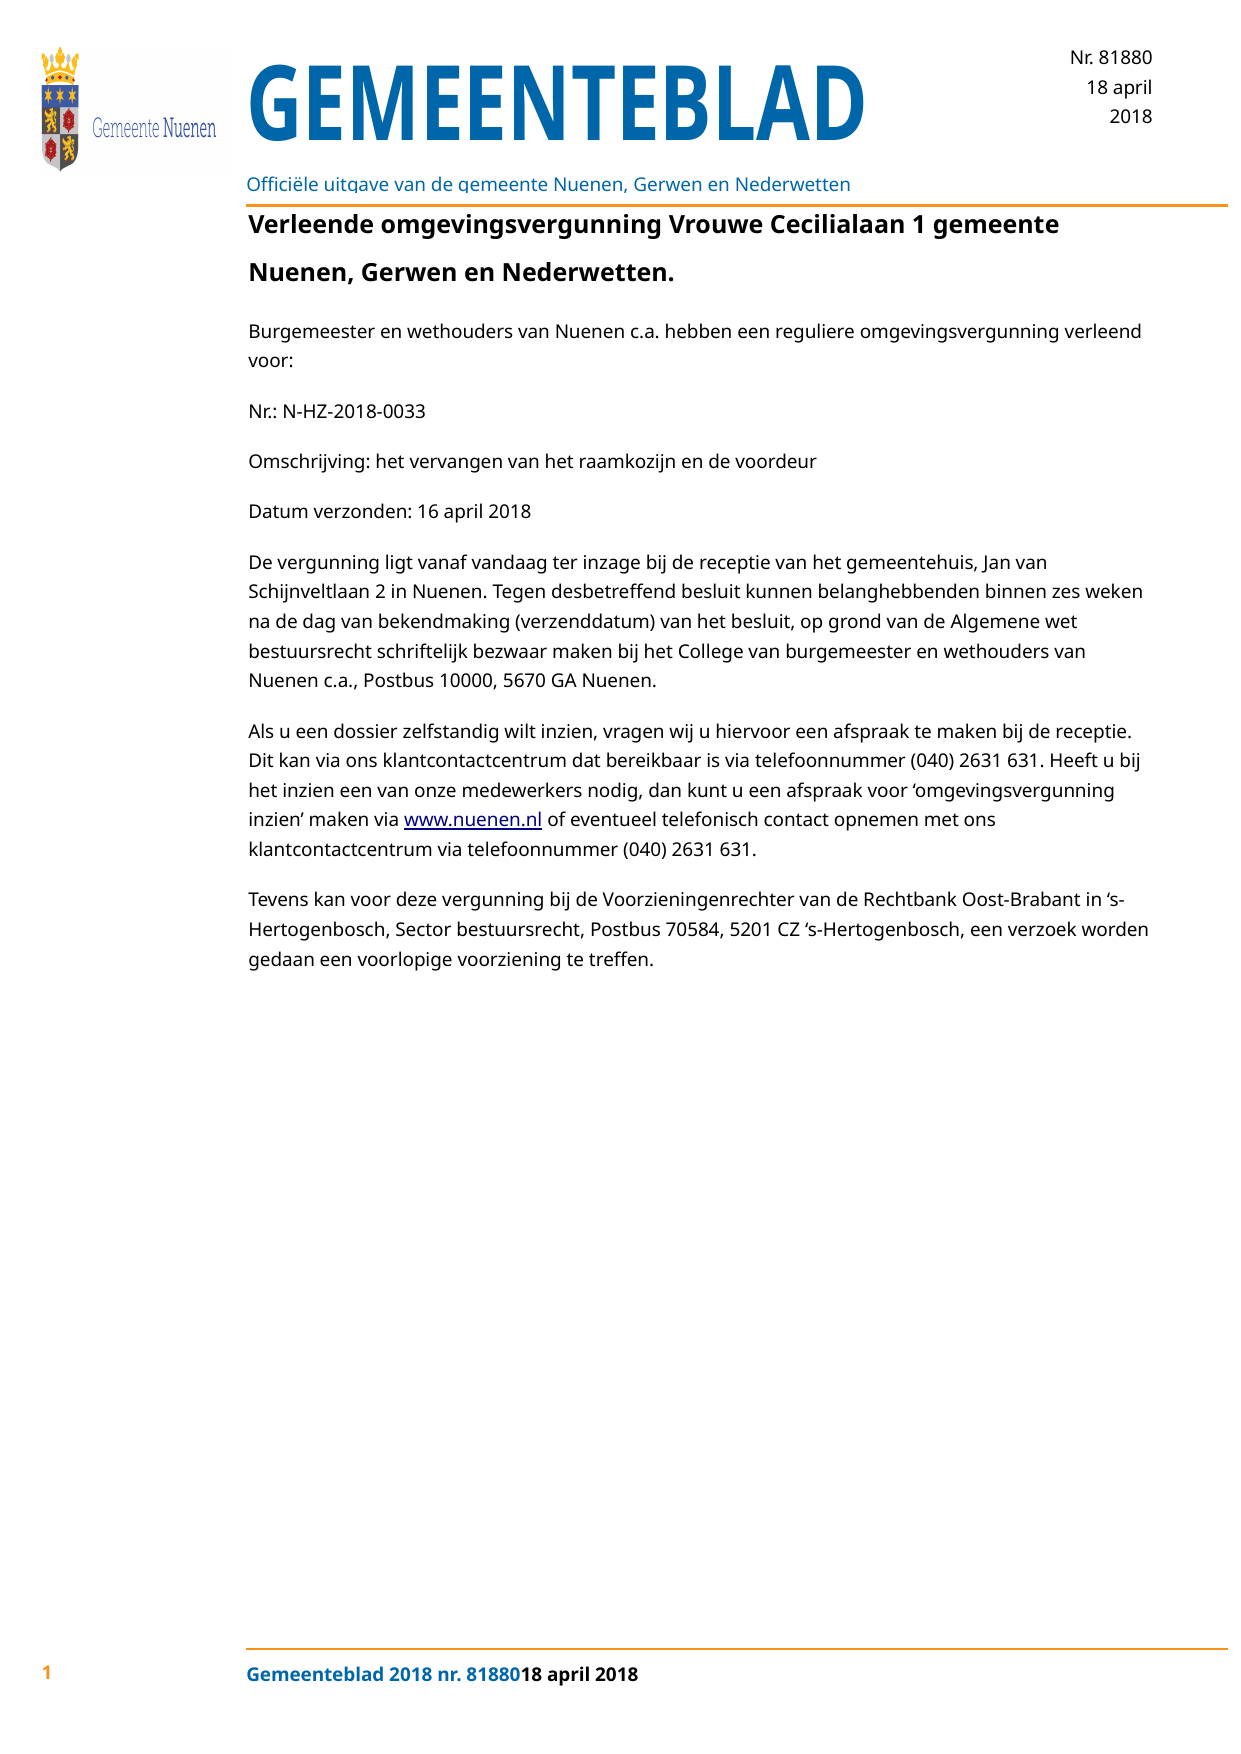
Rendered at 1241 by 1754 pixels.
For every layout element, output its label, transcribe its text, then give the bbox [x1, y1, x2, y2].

text Verleende omgevingsvergunning Vrouwe Cecilialaan 1 gemeente Nuenen, Gerwen en Nederwetten. [248, 207, 1152, 288]
text Als u een dossier zelfstandig wilt inzien, vragen wij u hiervoor een afspraak te maken bij de receptie. Dit kan via ons klantcontactcentrum dat bereikbaar is via telefoonnummer (040) 2631 631. Heeft u bij het inzien een van onze medewerkers nodig, dan kunt u een afspraak voor ‘omgevingsvergunning inzien’ maken via www.nuenen.nl of eventueel telefonisch contact opnemen met ons klantcontactcentrum via telefoonnummer (040) 2631 631. [248, 718, 1152, 862]
text Nr.: N-HZ-2018-0033 [248, 398, 1152, 424]
text Datum verzonden: 16 april 2018 [248, 499, 1152, 524]
text Burgemeester en wethouders van Nuenen c.a. hebben een reguliere omgevingsvergunning verleend voor: [248, 318, 1152, 373]
text De vergunning ligt vanaf vandaag ter inzage bij de receptie van het gemeentehuis, Jan van Schijnveltlaan 2 in Nuenen. Tegen desbetreffend besluit kunnen belanghebbenden binnen zes weken na de dag van bekendmaking (verzenddatum) van het besluit, op grond van de Algemene wet bestuursrecht schriftelijk bezwaar maken bij het College van burgemeester en wethouders van Nuenen c.a., Postbus 10000, 5670 GA Nuenen. [248, 549, 1152, 693]
text Tevens kan voor deze vergunning bij de Voorzieningenrechter van de Rechtbank Oost-Brabant in ‘s-Hertogenbosch, Sector bestuursrecht, Postbus 70584, 5201 CZ ‘s-Hertogenbosch, een verzoek worden gedaan een voorlopige voorziening te treffen. [248, 887, 1152, 972]
picture [41, 47, 231, 172]
text Omschrijving: het vervangen van het raamkozijn en de voordeur [248, 448, 1152, 474]
